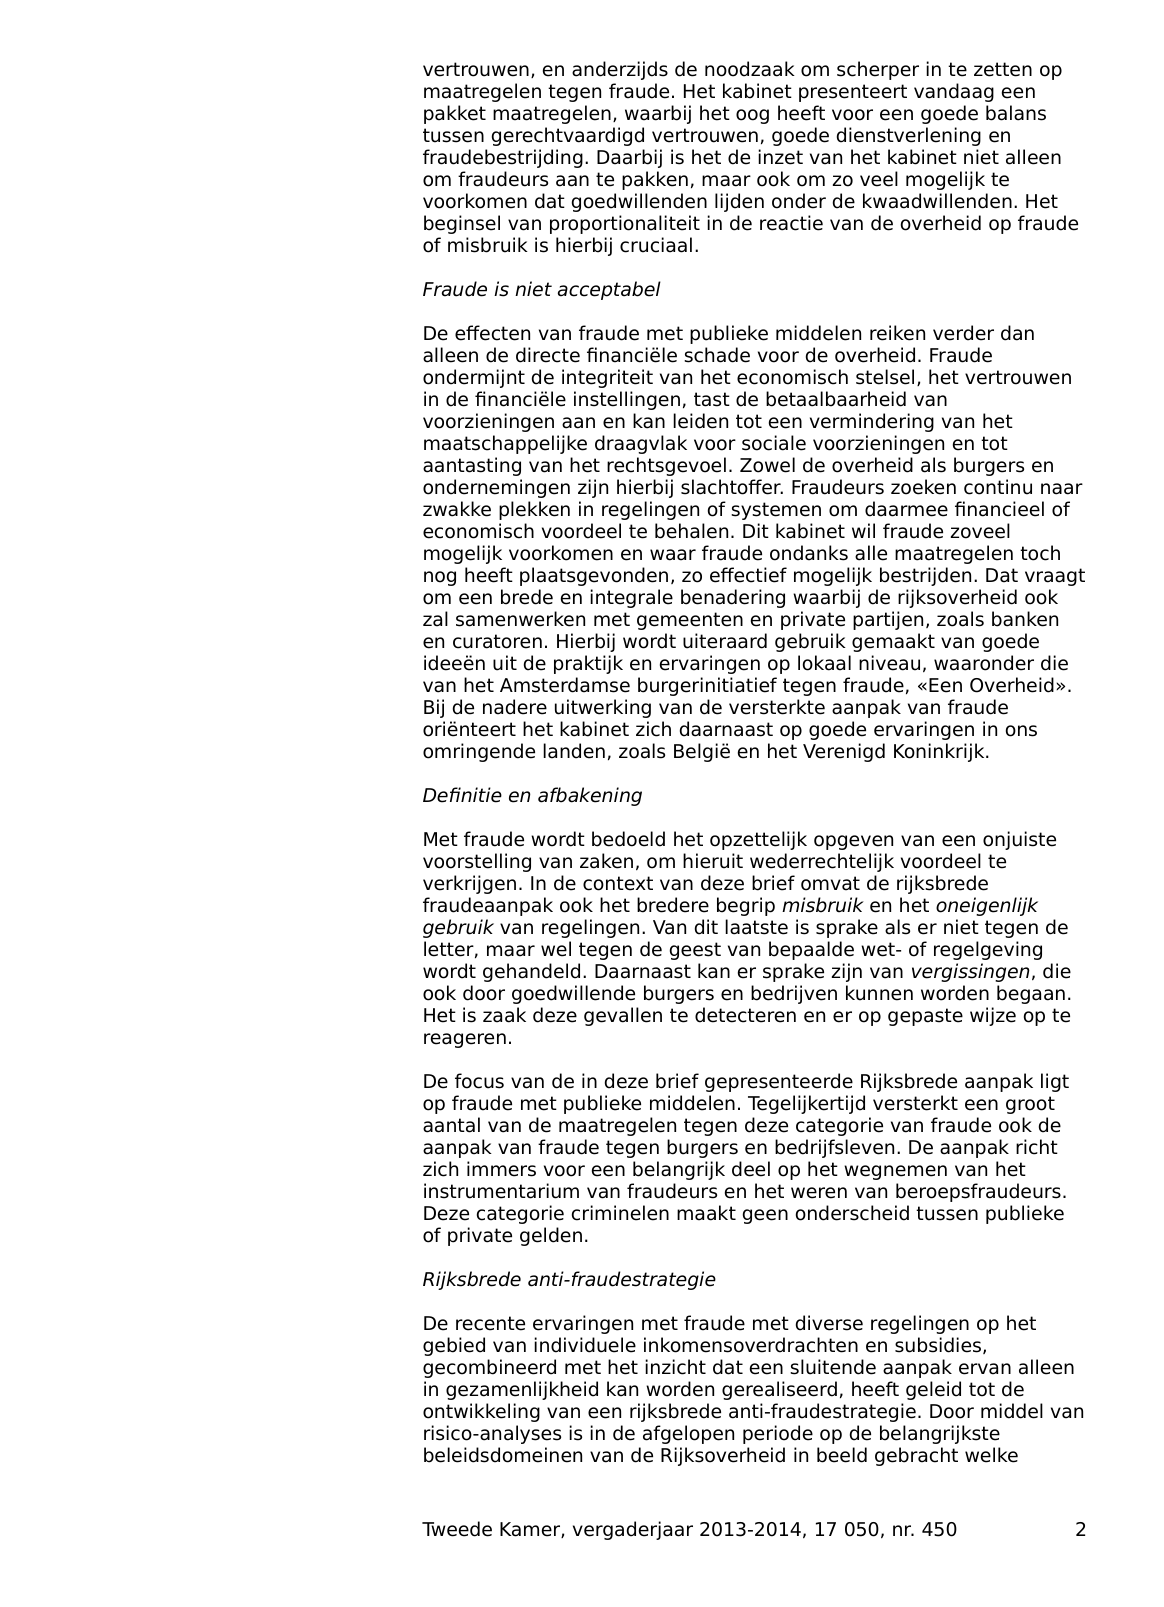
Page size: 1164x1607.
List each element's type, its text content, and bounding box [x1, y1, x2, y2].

text vertrouwen, en anderzijds de noodzaak om scherper in te zetten op maatregelen tegen fraude. Het kabinet presenteert vandaag een pakket maatregelen, waarbij het oog heeft voor een goede balans tussen gerechtvaardigd vertrouwen, goede dienstverlening en fraudebestrijding. Daarbij is het de inzet van het kabinet niet alleen om fraudeurs aan te pakken, maar ook om zo veel mogelijk te voorkomen dat goedwillenden lijden onder de kwaadwillenden. Het beginsel van proportionaliteit in de reactie van de overheid op fraude of misbruik is hierbij cruciaal. [422, 59, 1087, 257]
subtitle Fraude is niet acceptabel [422, 279, 1087, 301]
text De effecten van fraude met publieke middelen reiken verder dan alleen de directe financiële schade voor de overheid. Fraude ondermijnt de integriteit van het economisch stelsel, het vertrouwen in de financiële instellingen, tast de betaalbaarheid van voorzieningen aan en kan leiden tot een vermindering van het maatschappelijke draagvlak voor sociale voorzieningen en tot aantasting van het rechtsgevoel. Zowel de overheid als burgers en ondernemingen zijn hierbij slachtoffer. Fraudeurs zoeken continu naar zwakke plekken in regelingen of systemen om daarmee financieel of economisch voordeel te behalen. Dit kabinet wil fraude zoveel mogelijk voorkomen en waar fraude ondanks alle maatregelen toch nog heeft plaatsgevonden, zo effectief mogelijk bestrijden. Dat vraagt om een brede en integrale benadering waarbij de rijksoverheid ook zal samenwerken met gemeenten en private partijen, zoals banken en curatoren. Hierbij wordt uiteraard gebruik gemaakt van goede ideeën uit de praktijk en ervaringen op lokaal niveau, waaronder die van het Amsterdamse burgerinitiatief tegen fraude, «Een Overheid». Bij de nadere uitwerking van de versterkte aanpak van fraude oriënteert het kabinet zich daarnaast op goede ervaringen in ons omringende landen, zoals België en het Verenigd Koninkrijk. [422, 323, 1087, 763]
text De focus van de in deze brief gepresenteerde Rijksbrede aanpak ligt op fraude met publieke middelen. Tegelijkertijd versterkt een groot aantal van de maatregelen tegen deze categorie van fraude ook de aanpak van fraude tegen burgers en bedrijfsleven. De aanpak richt zich immers voor een belangrijk deel op het wegnemen van het instrumentarium van fraudeurs en het weren van beroepsfraudeurs. Deze categorie criminelen maakt geen onderscheid tussen publieke of private gelden. [422, 1071, 1087, 1247]
text Met fraude wordt bedoeld het opzettelijk opgeven van een onjuiste voorstelling van zaken, om hieruit wederrechtelijk voordeel te verkrijgen. In de context van deze brief omvat de rijksbrede fraudeaanpak ook het bredere begrip misbruik en het oneigenlijk gebruik van regelingen. Van dit laatste is sprake als er niet tegen de letter, maar wel tegen de geest van bepaalde wet- of regelgeving wordt gehandeld. Daarnaast kan er sprake zijn van vergissingen, die ook door goedwillende burgers en bedrijven kunnen worden begaan. Het is zaak deze gevallen te detecteren en er op gepaste wijze op te reageren. [422, 829, 1087, 1049]
text De recente ervaringen met fraude met diverse regelingen op het gebied van individuele inkomensoverdrachten en subsidies, gecombineerd met het inzicht dat een sluitende aanpak ervan alleen in gezamenlijkheid kan worden gerealiseerd, heeft geleid tot de ontwikkeling van een rijksbrede anti-fraudestrategie. Door middel van risico-analyses is in de afgelopen periode op de belangrijkste beleidsdomeinen van de Rijksoverheid in beeld gebracht welke [422, 1313, 1087, 1467]
subtitle Rijksbrede anti-fraudestrategie [422, 1269, 1087, 1291]
subtitle Definitie en afbakening [422, 785, 1087, 807]
